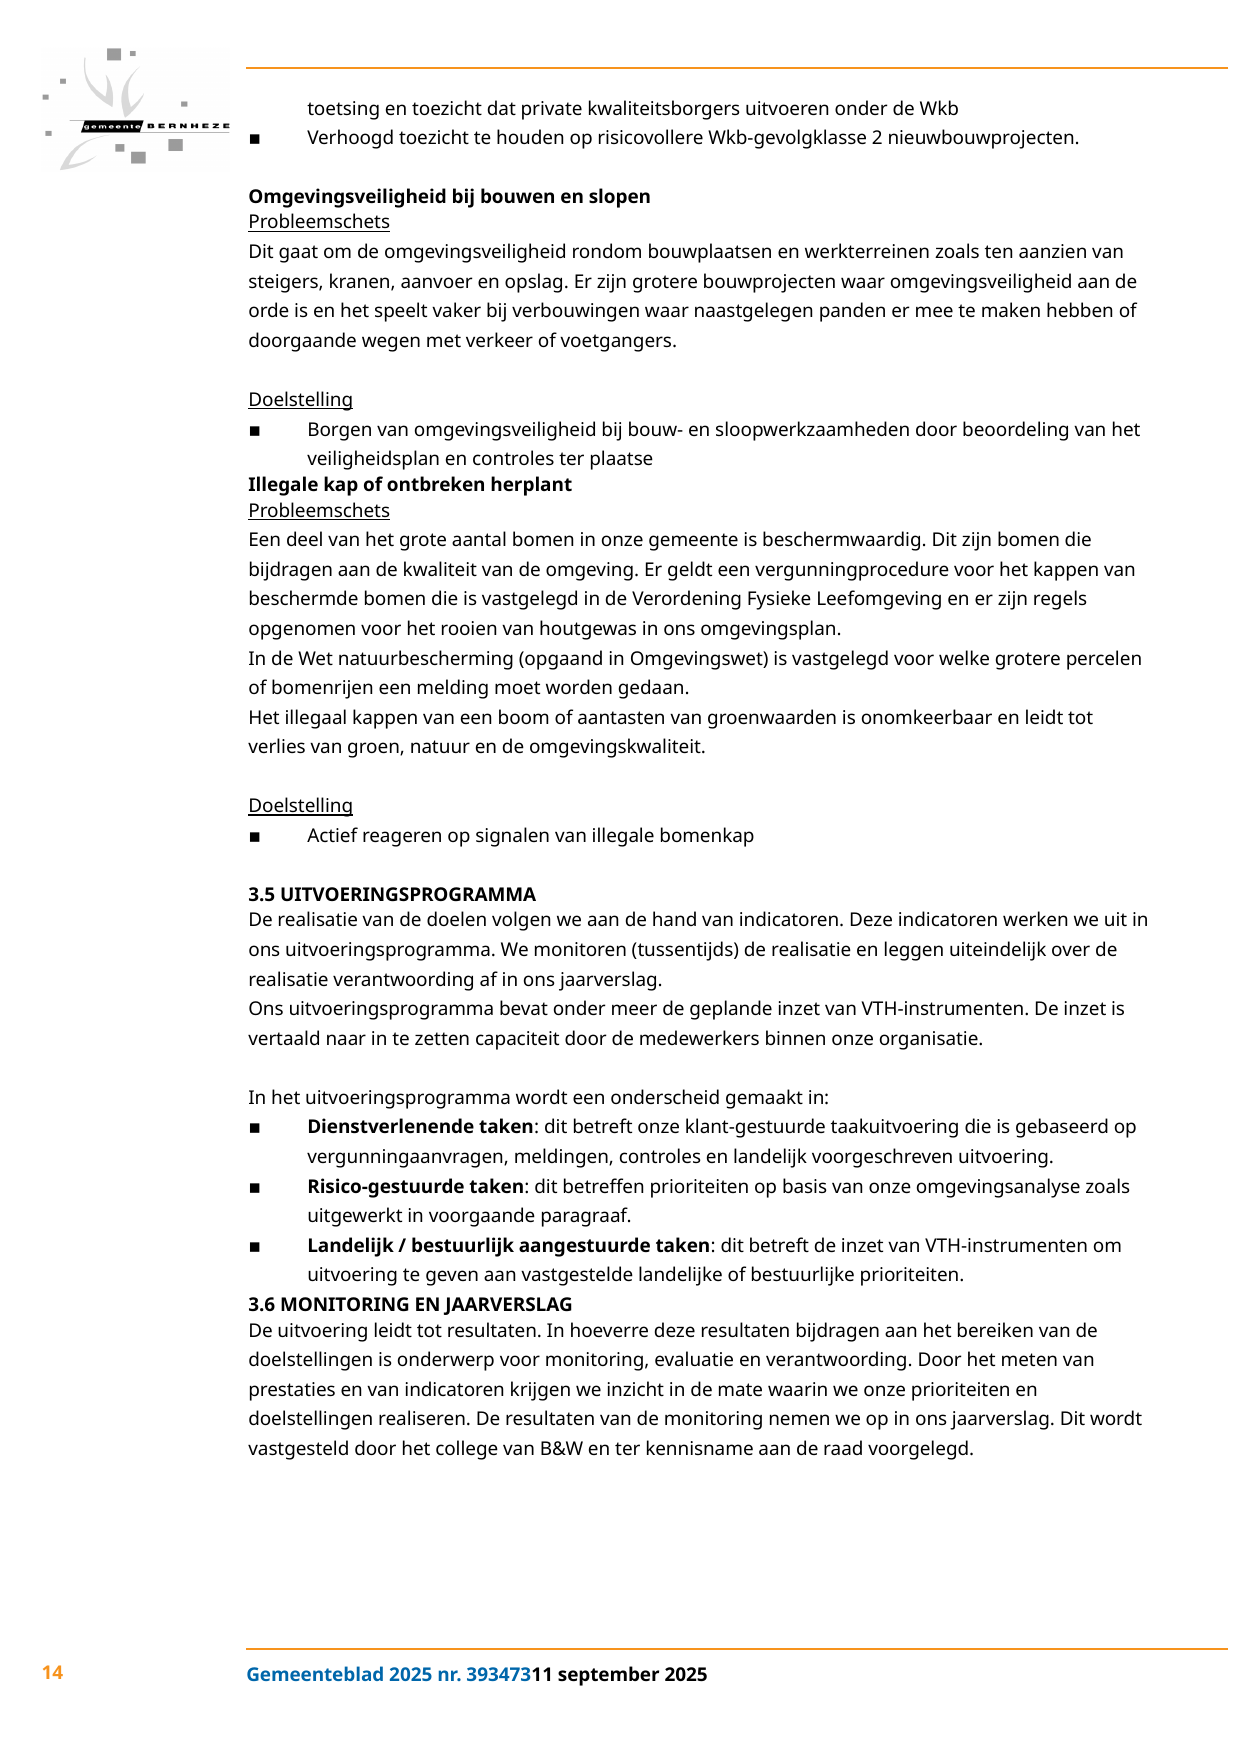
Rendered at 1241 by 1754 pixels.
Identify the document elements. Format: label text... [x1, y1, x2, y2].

list Landelijk / bestuurlijk aangestuurde taken: dit betreft de inzet van VTH-instrumenten om uitvoering te geven aan vastgestelde landelijke of bestuurlijke prioriteiten. [248, 1232, 1152, 1287]
list Dienstverlenende taken: dit betreft onze klant-gestuurde taakuitvoering die is gebaseerd op vergunningaanvragen, meldingen, controles en landelijk voorgeschreven uitvoering. [248, 1114, 1152, 1169]
text In het uitvoeringsprogramma wordt een onderscheid gemaakt in: [248, 1084, 1152, 1110]
picture [41, 47, 231, 172]
table_cell toetsing en toezicht dat private kwaliteitsborgers uitvoeren onder de Wkb Verhoogd toezicht te houden op risicovollere Wkb-gevolgklasse 2 nieuwbouwprojecten. [248, 95, 1152, 150]
text Ons uitvoeringsprogramma bevat onder meer de geplande inzet van VTH-instrumenten. De inzet is vertaald naar in te zetten capaciteit door de medewerkers binnen onze organisatie. [248, 995, 1152, 1051]
table_cell Illegale kap of ontbreken herplant [248, 471, 1152, 497]
list Risico-gestuurde taken: dit betreffen prioriteiten op basis van onze omgevingsanalyse zoals uitgewerkt in voorgaande paragraaf. [248, 1173, 1152, 1228]
text De realisatie van de doelen volgen we aan de hand van indicatoren. Deze indicatoren werken we uit in ons uitvoeringsprogramma. We monitoren (tussentijds) de realisatie en leggen uiteindelijk over de realisatie verantwoording af in ons jaarverslag. [248, 907, 1152, 991]
table_cell Probleemschets Een deel van het grote aantal bomen in onze gemeente is beschermwaardig. Dit zijn bomen die bijdragen aan de kwaliteit van de omgeving. Er geldt een vergunningprocedure voor het kappen van beschermde bomen die is vastgelegd in de Verordening Fysieke Leefomgeving en er zijn regels opgenomen voor het rooien van houtgewas in ons omgevingsplan. In de Wet natuurbescherming (opgaand in Omgevingswet) is vastgelegd voor welke grotere percelen of bomenrijen een melding moet worden gedaan. Het illegaal kappen van een boom of aantasten van groenwaarden is onomkeerbaar en leidt tot verlies van groen, natuur en de omgevingskwaliteit. Doelstelling Actief reageren op signalen van illegale bomenkap [248, 497, 1152, 848]
text De uitvoering leidt tot resultaten. In hoeverre deze resultaten bijdragen aan het bereiken van de doelstellingen is onderwerp voor monitoring, evaluatie en verantwoording. Door het meten van prestaties en van indicatoren krijgen we inzicht in de mate waarin we onze prioriteiten en doelstellingen realiseren. De resultaten van de monitoring nemen we op in ons jaarverslag. Dit wordt vastgesteld door het college van B&W en ter kennisname aan de raad voorgelegd. [248, 1317, 1152, 1461]
text 3.5 UITVOERINGSPROGRAMMA [248, 881, 1152, 907]
text 3.6 MONITORING EN JAARVERSLAG [248, 1291, 1152, 1317]
table_cell Probleemschets Dit gaat om de omgevingsveiligheid rondom bouwplaatsen en werkterreinen zoals ten aanzien van steigers, kranen, aanvoer en opslag. Er zijn grotere bouwprojecten waar omgevingsveiligheid aan de orde is en het speelt vaker bij verbouwingen waar naastgelegen panden er mee te maken hebben of doorgaande wegen met verkeer of voetgangers. Doelstelling Borgen van omgevingsveiligheid bij bouw- en sloopwerkzaamheden door beoordeling van het veiligheidsplan en controles ter plaatse [248, 209, 1152, 471]
table_header Omgevingsveiligheid bij bouwen en slopen [248, 183, 1152, 209]
